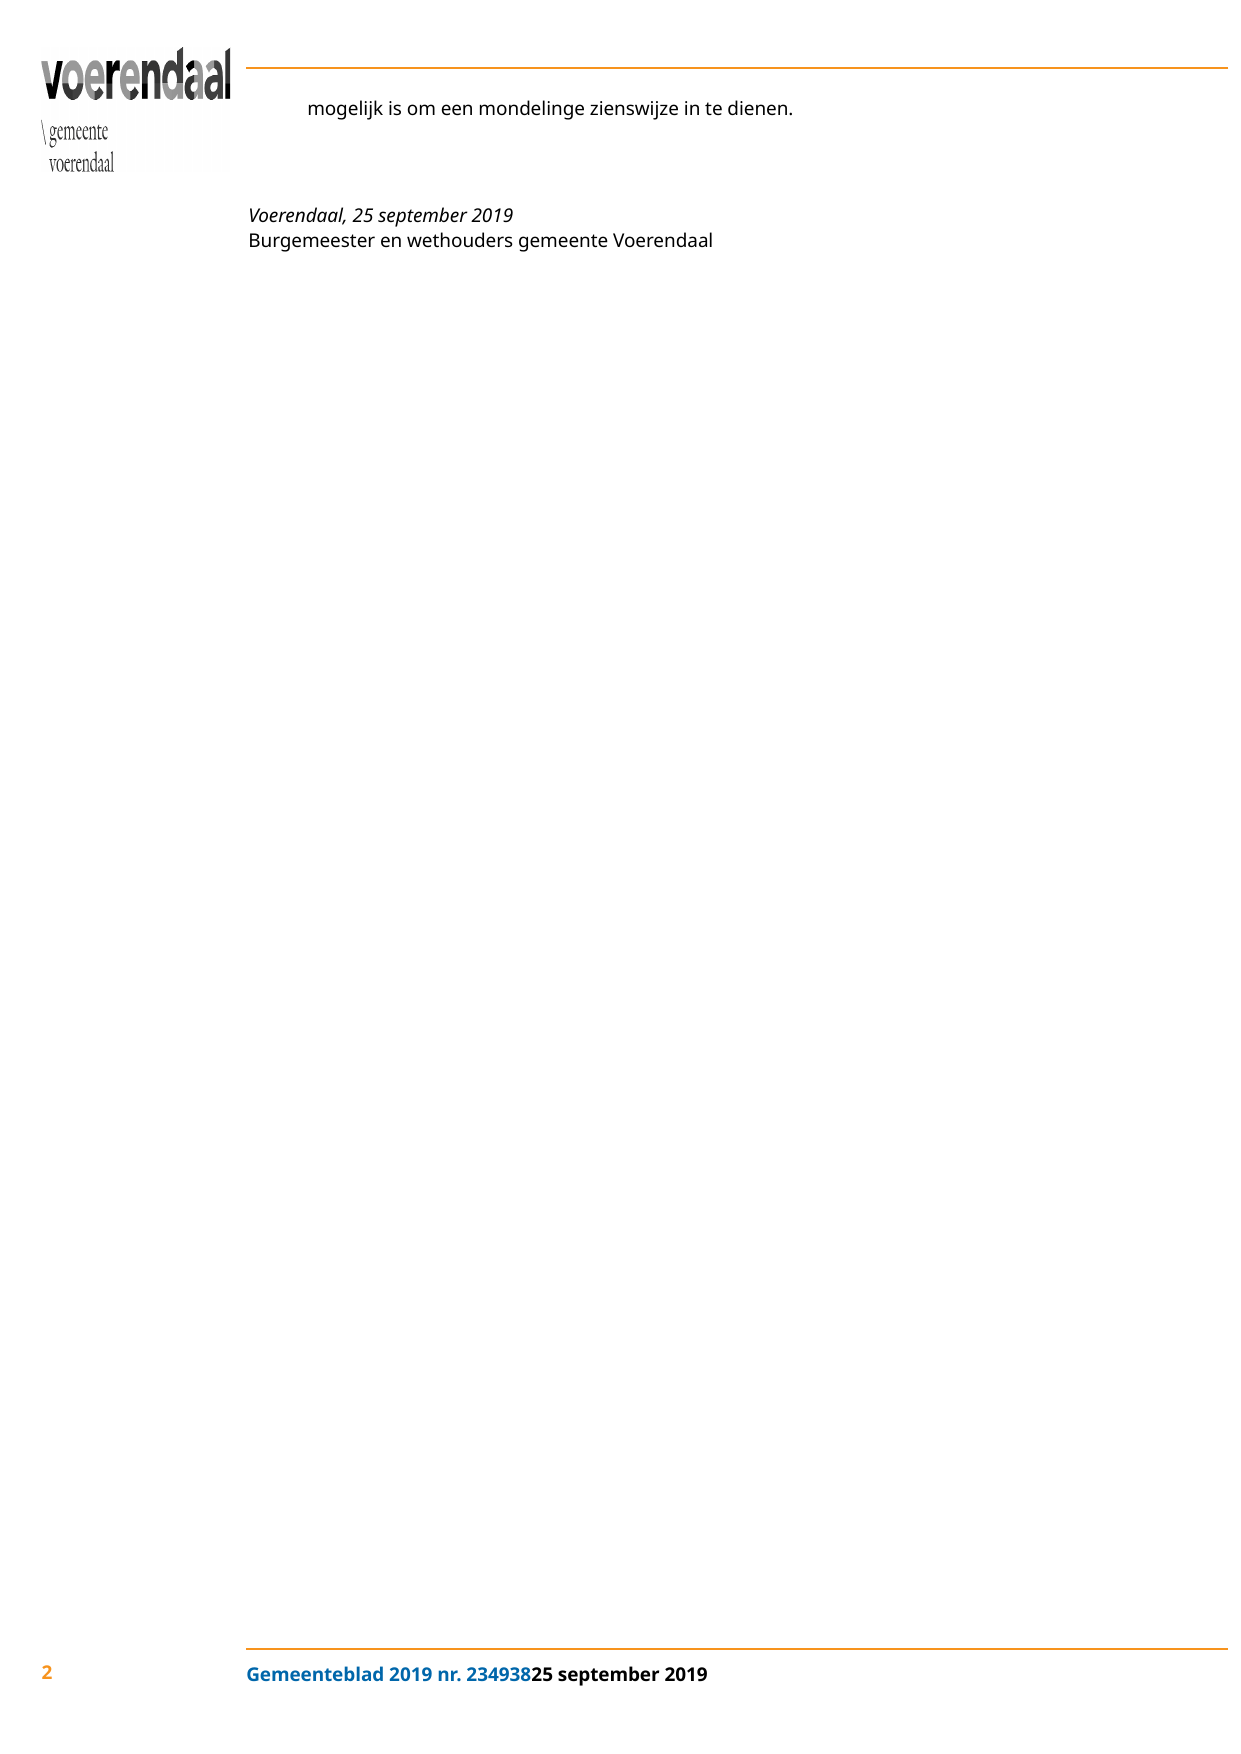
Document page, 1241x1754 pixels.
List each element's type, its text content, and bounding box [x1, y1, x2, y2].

text Voerendaal, 25 september 2019 [248, 202, 1152, 227]
text Burgemeester en wethouders gemeente Voerendaal [248, 227, 1152, 253]
picture [41, 47, 231, 172]
list mogelijk is om een mondelinge zienswijze in te dienen. [248, 95, 1152, 121]
